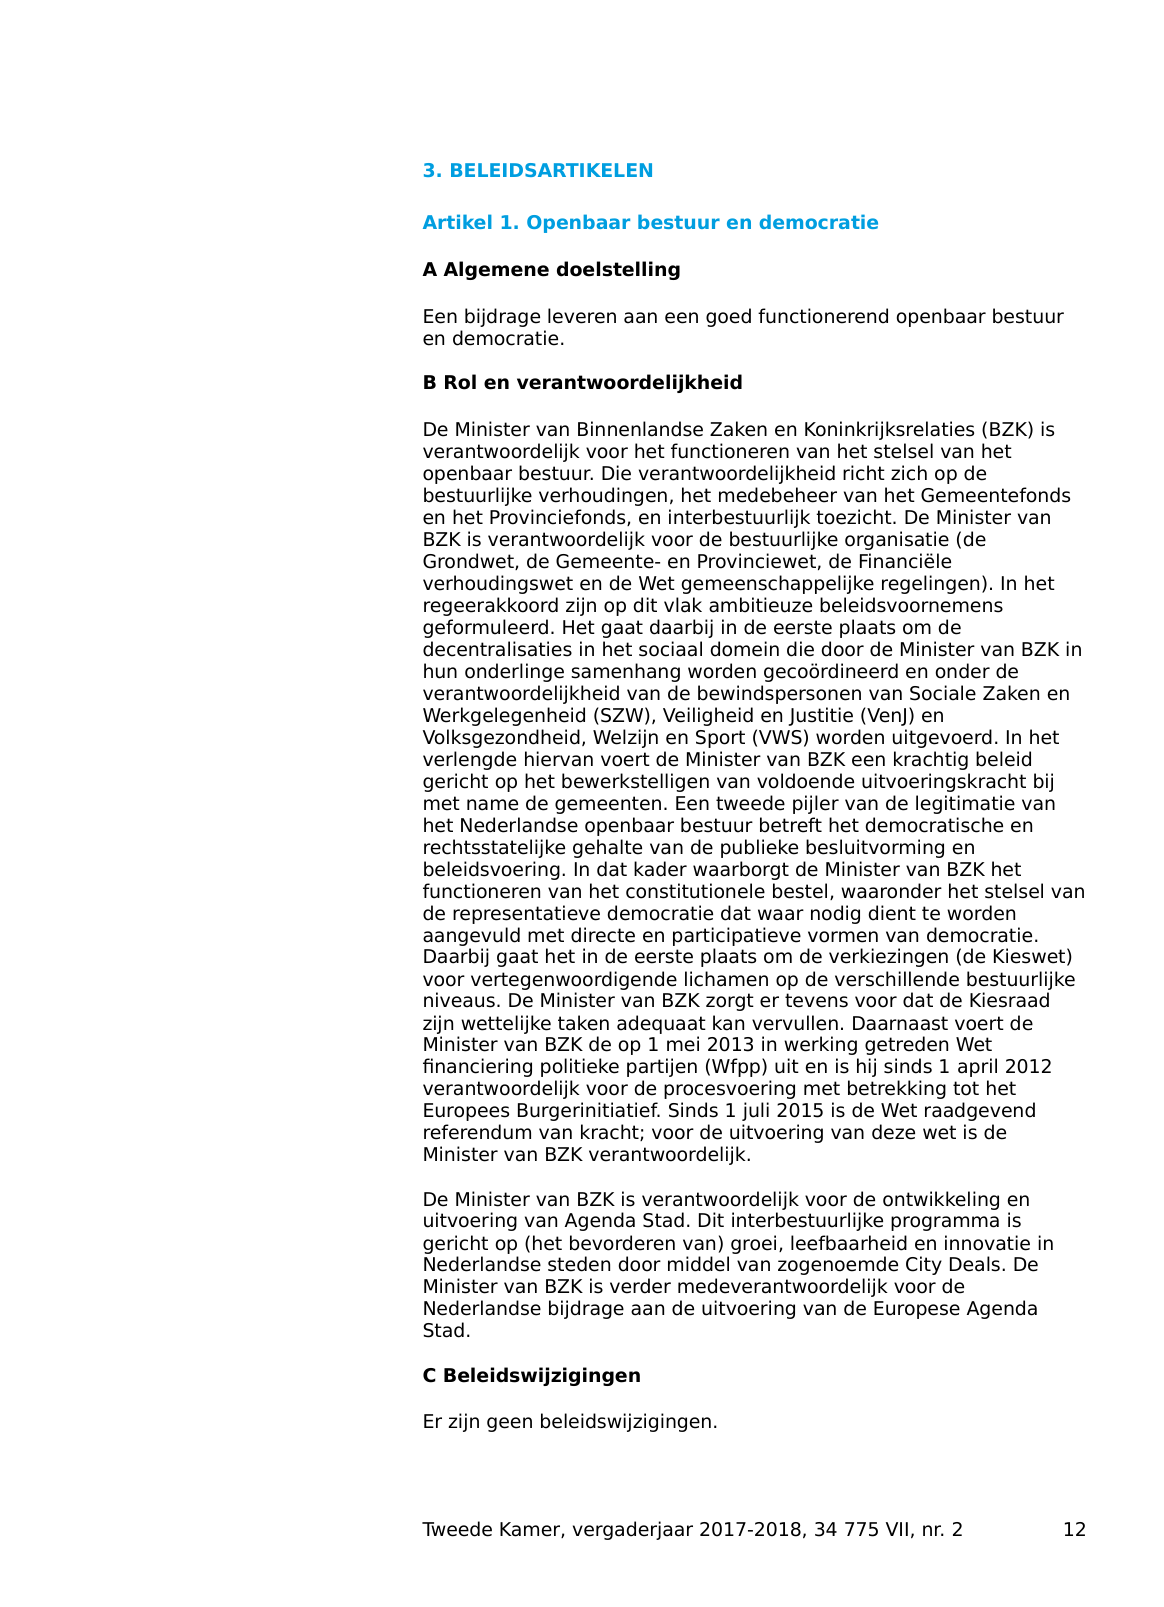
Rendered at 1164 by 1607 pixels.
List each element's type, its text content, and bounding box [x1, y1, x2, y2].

text De Minister van Binnenlandse Zaken en Koninkrijksrelaties (BZK) is verantwoordelijk voor het functioneren van het stelsel van het openbaar bestuur. Die verantwoordelijkheid richt zich op de bestuurlijke verhoudingen, het medebeheer van het Gemeentefonds en het Provinciefonds, en interbestuurlijk toezicht. De Minister van BZK is verantwoordelijk voor de bestuurlijke organisatie (de Grondwet, de Gemeente- en Provinciewet, de Financiële verhoudingswet en de Wet gemeenschappelijke regelingen). In het regeerakkoord zijn op dit vlak ambitieuze beleidsvoornemens geformuleerd. Het gaat daarbij in de eerste plaats om de decentralisaties in het sociaal domein die door de Minister van BZK in hun onderlinge samenhang worden gecoördineerd en onder de verantwoordelijkheid van de bewindspersonen van Sociale Zaken en Werkgelegenheid (SZW), Veiligheid en Justitie (VenJ) en Volksgezondheid, Welzijn en Sport (VWS) worden uitgevoerd. In het verlengde hiervan voert de Minister van BZK een krachtig beleid gericht op het bewerkstelligen van voldoende uitvoeringskracht bij met name de gemeenten. Een tweede pijler van de legitimatie van het Nederlandse openbaar bestuur betreft het democratische en rechtsstatelijke gehalte van de publieke besluitvorming en beleidsvoering. In dat kader waarborgt de Minister van BZK het functioneren van het constitutionele bestel, waaronder het stelsel van de representatieve democratie dat waar nodig dient te worden aangevuld met directe en participatieve vormen van democratie. Daarbij gaat het in de eerste plaats om de verkiezingen (de Kieswet) voor vertegenwoordigende lichamen op de verschillende bestuurlijke niveaus. De Minister van BZK zorgt er tevens voor dat de Kiesraad zijn wettelijke taken adequaat kan vervullen. Daarnaast voert de Minister van BZK de op 1 mei 2013 in werking getreden Wet financiering politieke partijen (Wfpp) uit en is hij sinds 1 april 2012 verantwoordelijk voor de procesvoering met betrekking tot het Europees Burgerinitiatief. Sinds 1 juli 2015 is de Wet raadgevend referendum van kracht; voor de uitvoering van deze wet is de Minister van BZK verantwoordelijk. [422, 419, 1087, 1166]
subtitle C Beleidswijzigingen [422, 1364, 1087, 1386]
subtitle Artikel 1. Openbaar bestuur en democratie [422, 212, 1087, 234]
subtitle B Rol en verantwoordelijkheid [422, 372, 1087, 394]
text Een bijdrage leveren aan een goed functionerend openbaar bestuur en democratie. [422, 306, 1087, 350]
text Er zijn geen beleidswijzigingen. [422, 1411, 1087, 1433]
subtitle A Algemene doelstelling [422, 259, 1087, 281]
subtitle 3. BELEIDSARTIKELEN [422, 160, 1087, 182]
text De Minister van BZK is verantwoordelijk voor de ontwikkeling en uitvoering van Agenda Stad. Dit interbestuurlijke programma is gericht op (het bevorderen van) groei, leefbaarheid en innovatie in Nederlandse steden door middel van zogenoemde City Deals. De Minister van BZK is verder medeverantwoordelijk voor de Nederlandse bijdrage aan de uitvoering van de Europese Agenda Stad. [422, 1188, 1087, 1342]
